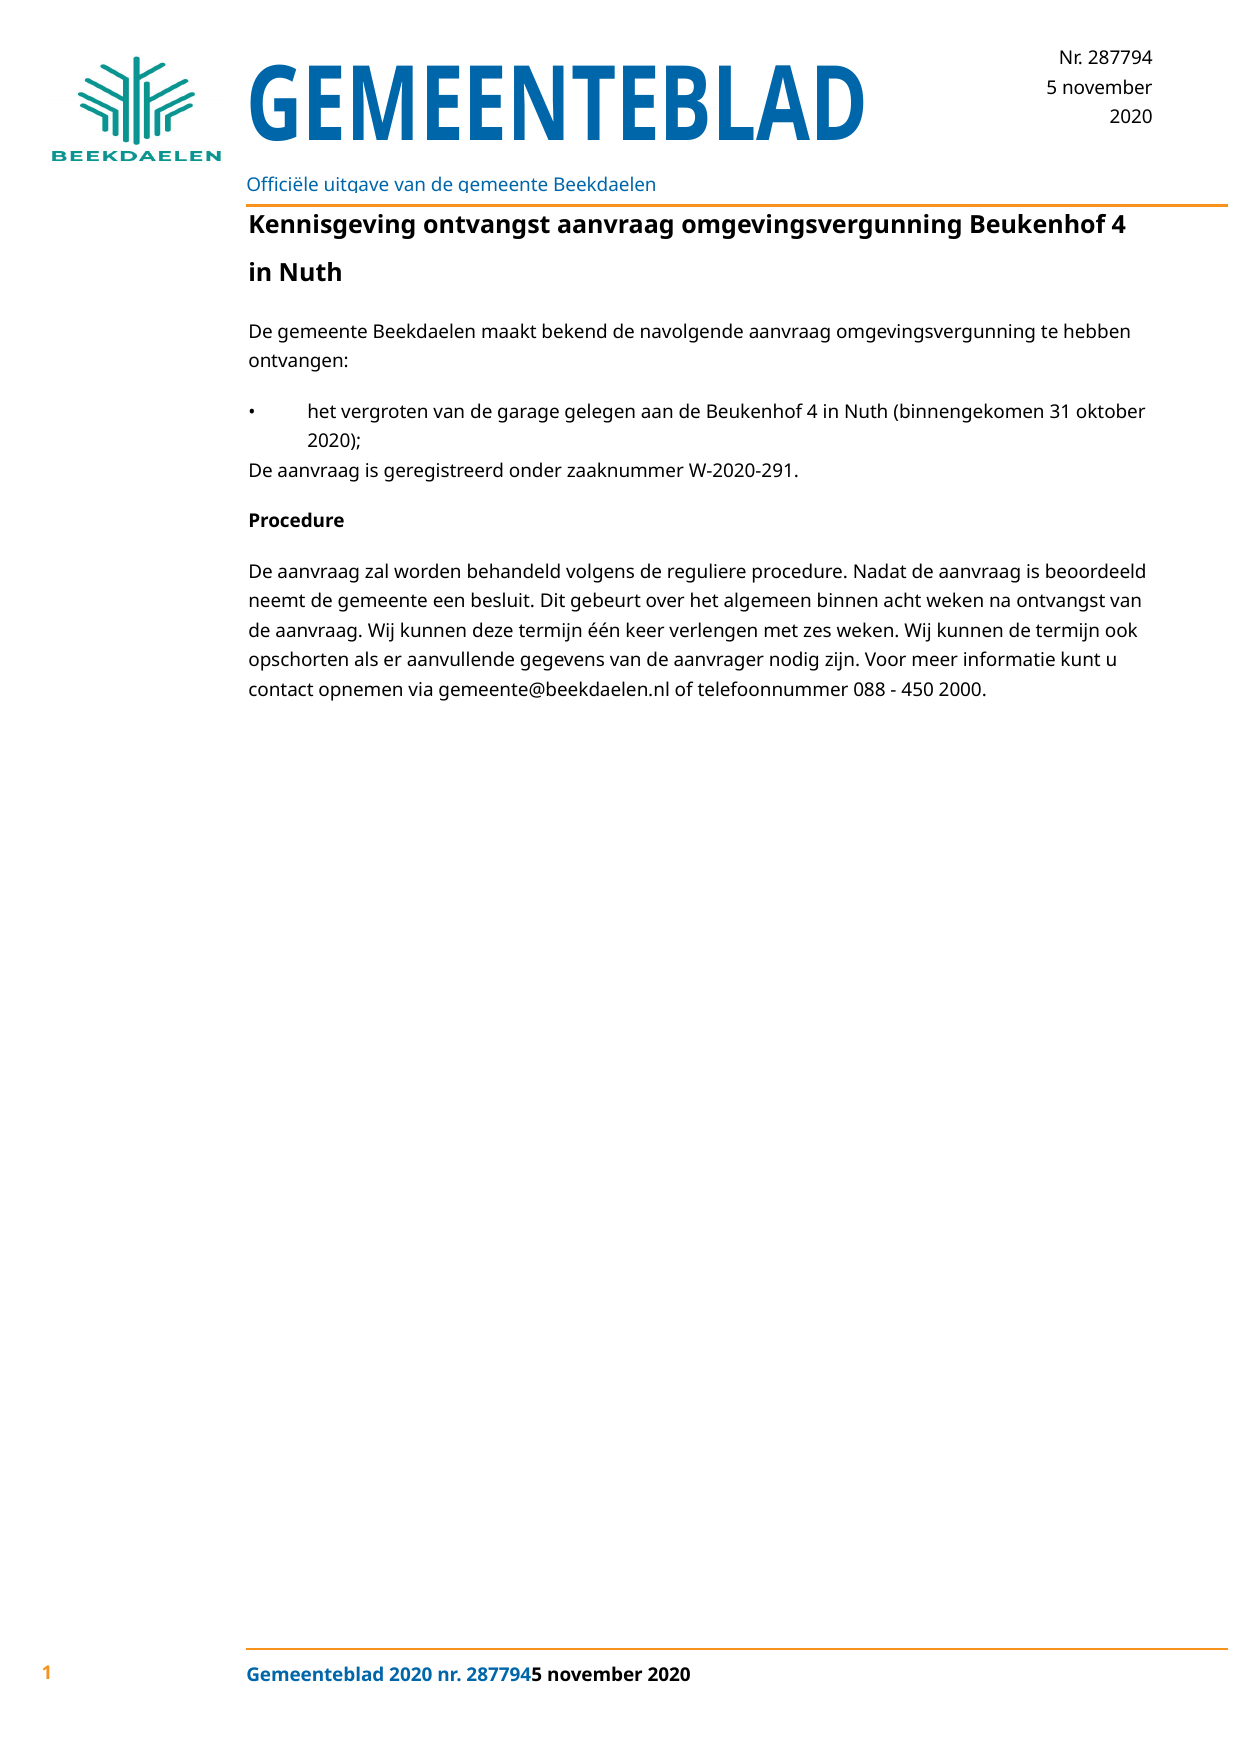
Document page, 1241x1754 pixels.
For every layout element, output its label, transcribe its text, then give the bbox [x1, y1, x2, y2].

text Procedure [248, 507, 1152, 533]
list het vergroten van de garage gelegen aan de Beukenhof 4 in Nuth (binnengekomen 31 oktober 2020); [248, 398, 1152, 453]
text Kennisgeving ontvangst aanvraag omgevingsvergunning Beukenhof 4 in Nuth [248, 207, 1152, 288]
text De gemeente Beekdaelen maakt bekend de navolgende aanvraag omgevingsvergunning te hebben ontvangen: [248, 318, 1152, 373]
text De aanvraag is geregistreerd onder zaaknummer W-2020-291. [248, 457, 1152, 483]
picture [41, 47, 231, 172]
text De aanvraag zal worden behandeld volgens de reguliere procedure. Nadat de aanvraag is beoordeeld neemt de gemeente een besluit. Dit gebeurt over het algemeen binnen acht weken na ontvangst van de aanvraag. Wij kunnen deze termijn één keer verlengen met zes weken. Wij kunnen de termijn ook opschorten als er aanvullende gegevens van de aanvrager nodig zijn. Voor meer informatie kunt u contact opnemen via gemeente@beekdaelen.nl of telefoonnummer 088 - 450 2000. [248, 558, 1152, 702]
